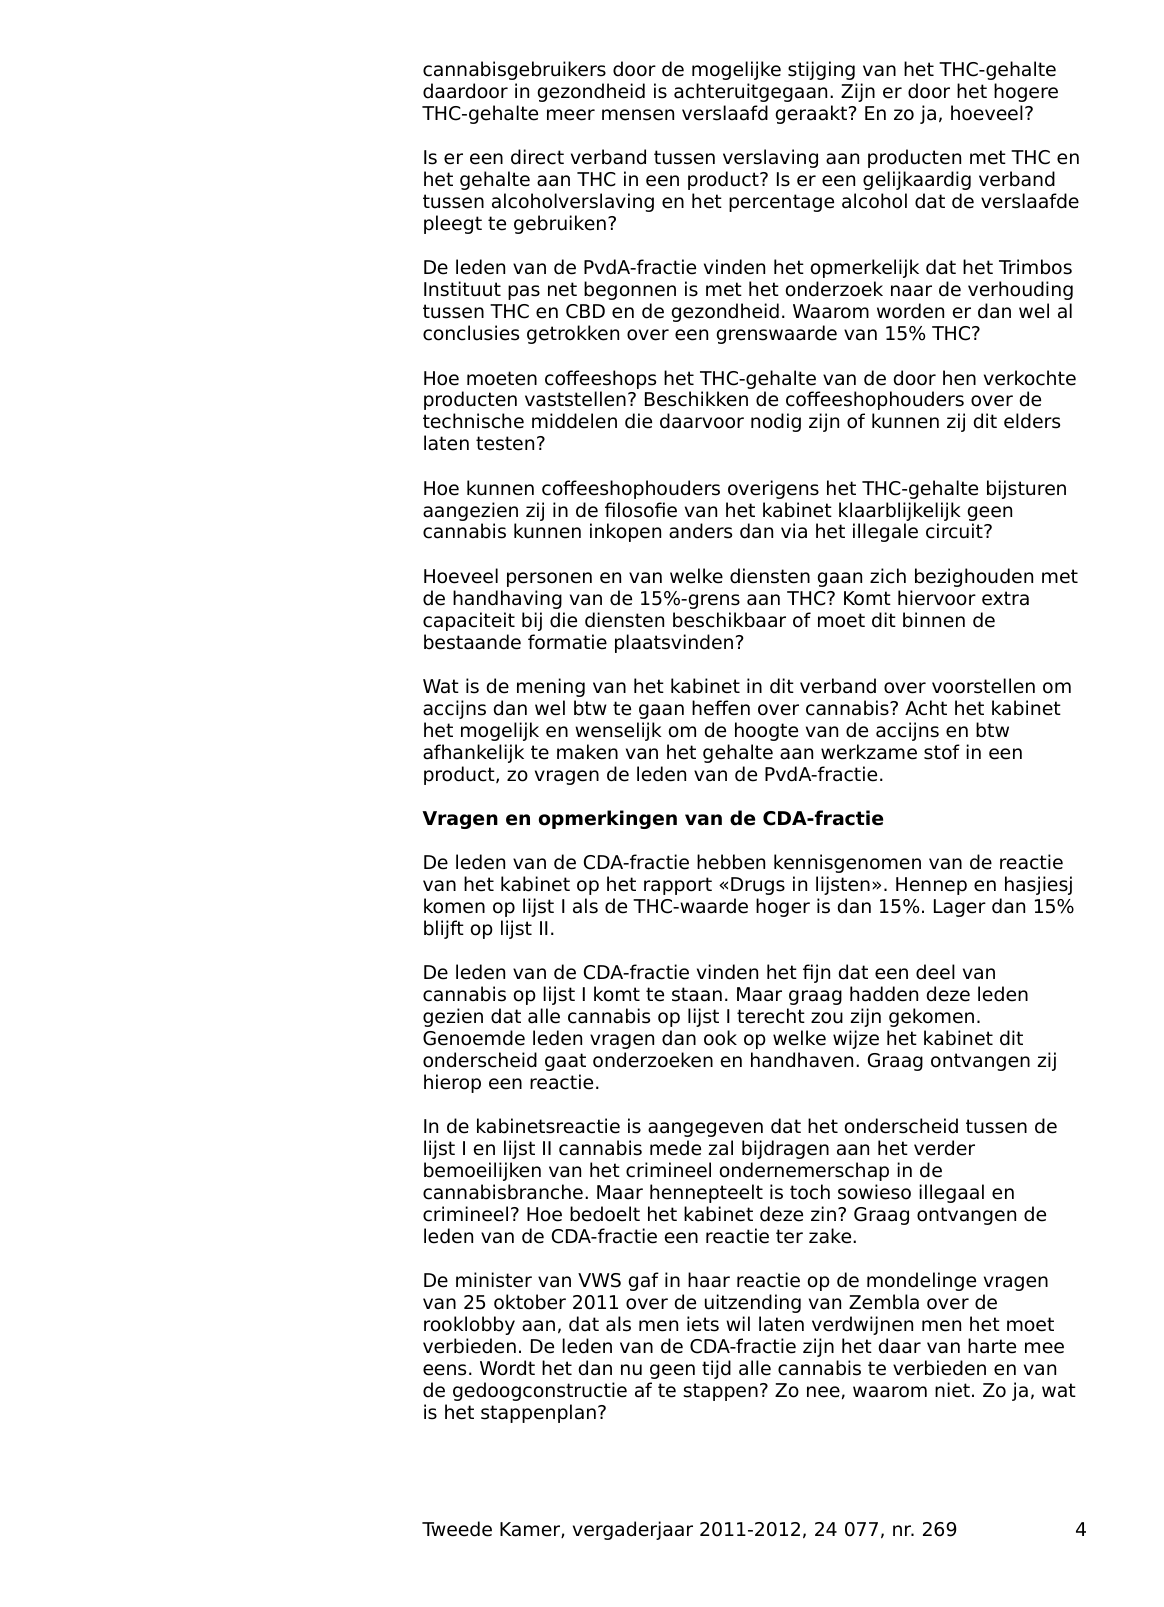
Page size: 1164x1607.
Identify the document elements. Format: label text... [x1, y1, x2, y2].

subtitle Vragen en opmerkingen van de CDA-fractie [422, 808, 1087, 830]
text De leden van de CDA-fractie hebben kennisgenomen van de reactie van het kabinet op het rapport «Drugs in lijsten». Hennep en hasjiesj komen op lijst I als de THC-waarde hoger is dan 15%. Lager dan 15% blijft op lijst II. [422, 852, 1087, 940]
text Wat is de mening van het kabinet in dit verband over voorstellen om accijns dan wel btw te gaan heffen over cannabis? Acht het kabinet het mogelijk en wenselijk om de hoogte van de accijns en btw afhankelijk te maken van het gehalte aan werkzame stof in een product, zo vragen de leden van de PvdA-fractie. [422, 676, 1087, 786]
text In de kabinetsreactie is aangegeven dat het onderscheid tussen de lijst I en lijst II cannabis mede zal bijdragen aan het verder bemoeilijken van het crimineel ondernemerschap in de cannabisbranche. Maar hennepteelt is toch sowieso illegaal en crimineel? Hoe bedoelt het kabinet deze zin? Graag ontvangen de leden van de CDA-fractie een reactie ter zake. [422, 1116, 1087, 1248]
text Hoeveel personen en van welke diensten gaan zich bezighouden met de handhaving van de 15%-grens aan THC? Komt hiervoor extra capaciteit bij die diensten beschikbaar of moet dit binnen de bestaande formatie plaatsvinden? [422, 566, 1087, 653]
text Hoe kunnen coffeeshophouders overigens het THC-gehalte bijsturen aangezien zij in de filosofie van het kabinet klaarblijkelijk geen cannabis kunnen inkopen anders dan via het illegale circuit? [422, 477, 1087, 543]
text Is er een direct verband tussen verslaving aan producten met THC en het gehalte aan THC in een product? Is er een gelijkaardig verband tussen alcoholverslaving en het percentage alcohol dat de verslaafde pleegt te gebruiken? [422, 147, 1087, 235]
text Hoe moeten coffeeshops het THC-gehalte van de door hen verkochte producten vaststellen? Beschikken de coffeeshophouders over de technische middelen die daarvoor nodig zijn of kunnen zij dit elders laten testen? [422, 367, 1087, 455]
text De leden van de CDA-fractie vinden het fijn dat een deel van cannabis op lijst I komt te staan. Maar graag hadden deze leden gezien dat alle cannabis op lijst I terecht zou zijn gekomen. Genoemde leden vragen dan ook op welke wijze het kabinet dit onderscheid gaat onderzoeken en handhaven. Graag ontvangen zij hierop een reactie. [422, 962, 1087, 1094]
text De leden van de PvdA-fractie vinden het opmerkelijk dat het Trimbos Instituut pas net begonnen is met het onderzoek naar de verhouding tussen THC en CBD en de gezondheid. Waarom worden er dan wel al conclusies getrokken over een grenswaarde van 15% THC? [422, 257, 1087, 345]
text De minister van VWS gaf in haar reactie op de mondelinge vragen van 25 oktober 2011 over de uitzending van Zembla over de rooklobby aan, dat als men iets wil laten verdwijnen men het moet verbieden. De leden van de CDA-fractie zijn het daar van harte mee eens. Wordt het dan nu geen tijd alle cannabis te verbieden en van de gedoogconstructie af te stappen? Zo nee, waarom niet. Zo ja, wat is het stappenplan? [422, 1270, 1087, 1424]
text cannabisgebruikers door de mogelijke stijging van het THC-gehalte daardoor in gezondheid is achteruitgegaan. Zijn er door het hogere THC-gehalte meer mensen verslaafd geraakt? En zo ja, hoeveel? [422, 59, 1087, 125]
